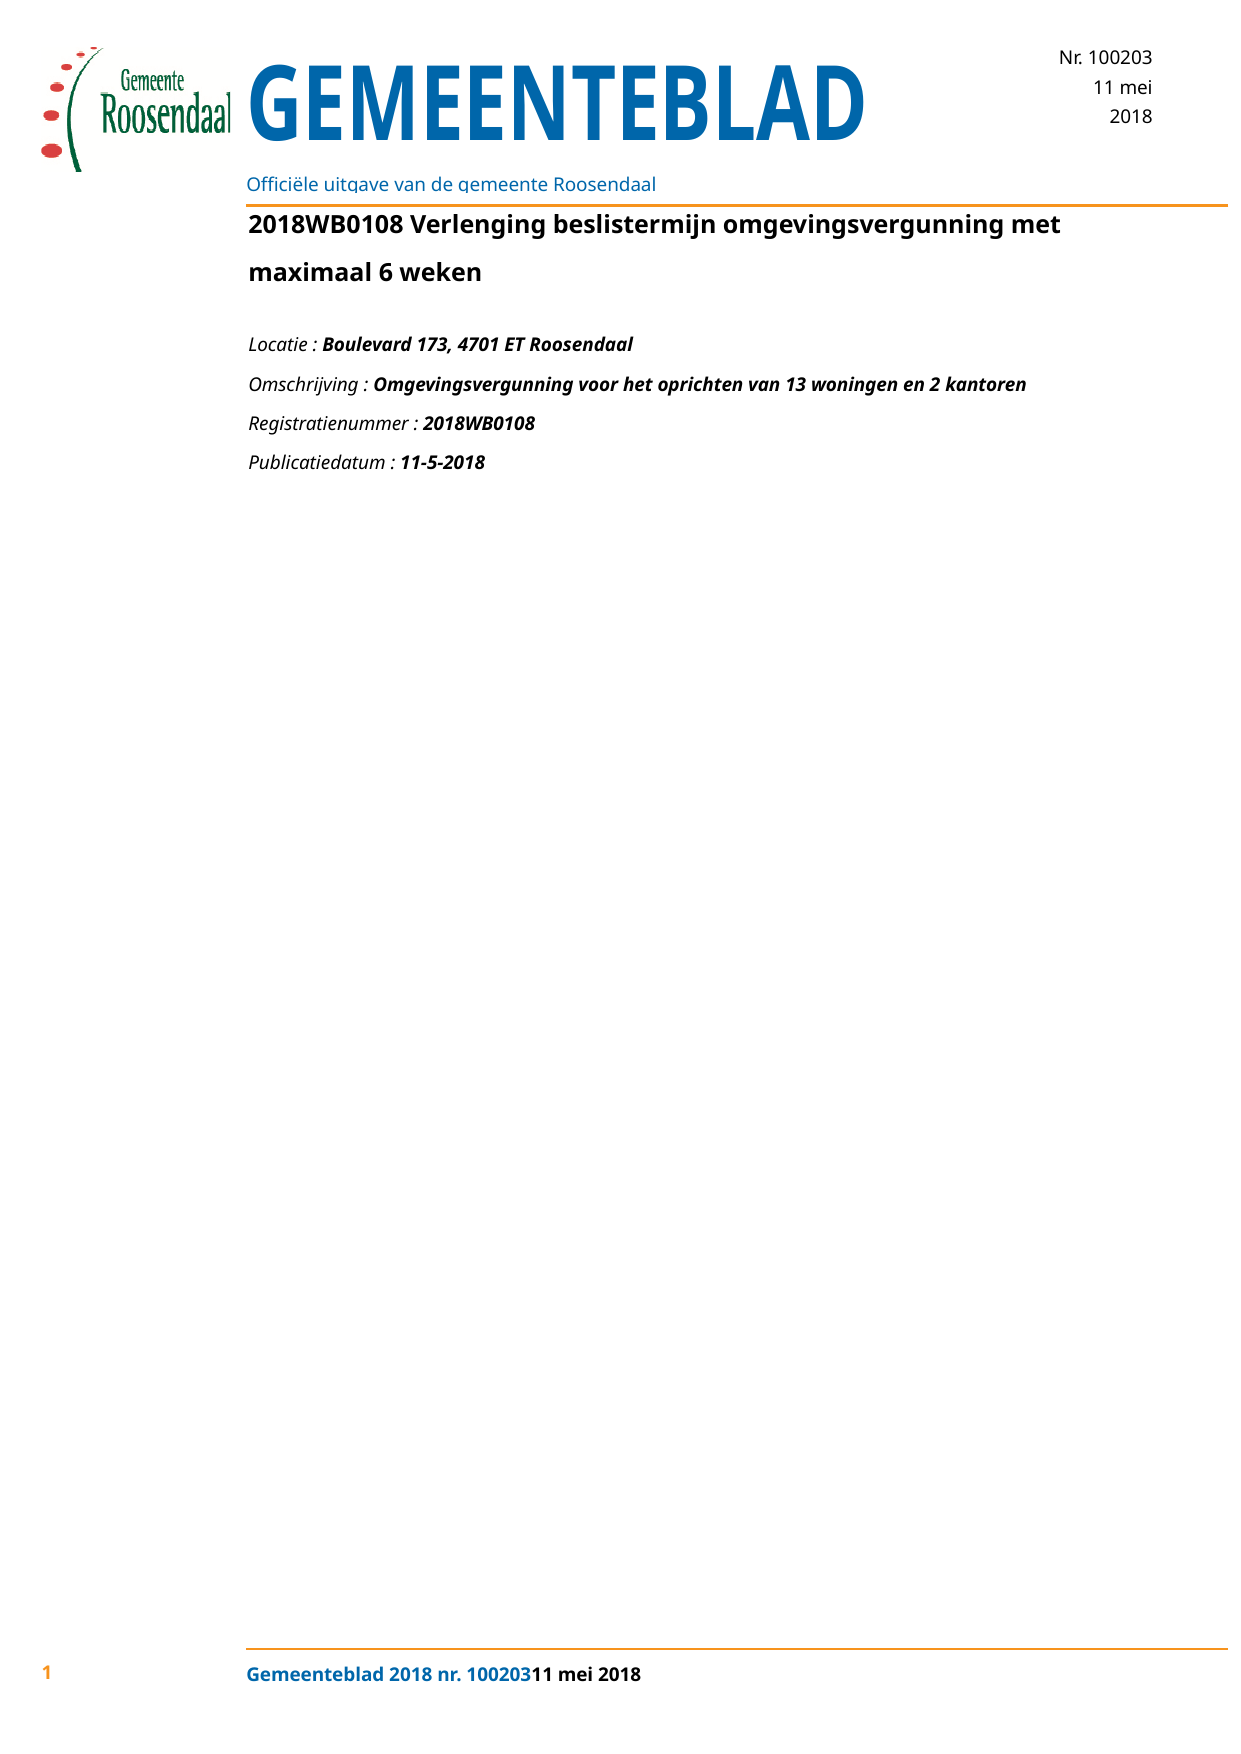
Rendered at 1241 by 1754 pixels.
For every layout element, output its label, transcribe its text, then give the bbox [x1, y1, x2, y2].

text Registratienummer : 2018WB0108 [248, 410, 1152, 436]
text Omschrijving : Omgevingsvergunning voor het oprichten van 13 woningen en 2 kantoren [248, 371, 1152, 396]
picture [41, 47, 231, 172]
text Locatie : Boulevard 173, 4701 ET Roosendaal [248, 331, 1152, 357]
text 2018WB0108 Verlenging beslistermijn omgevingsvergunning met maximaal 6 weken [248, 207, 1152, 288]
text Publicatiedatum : 11-5-2018 [248, 449, 1152, 475]
